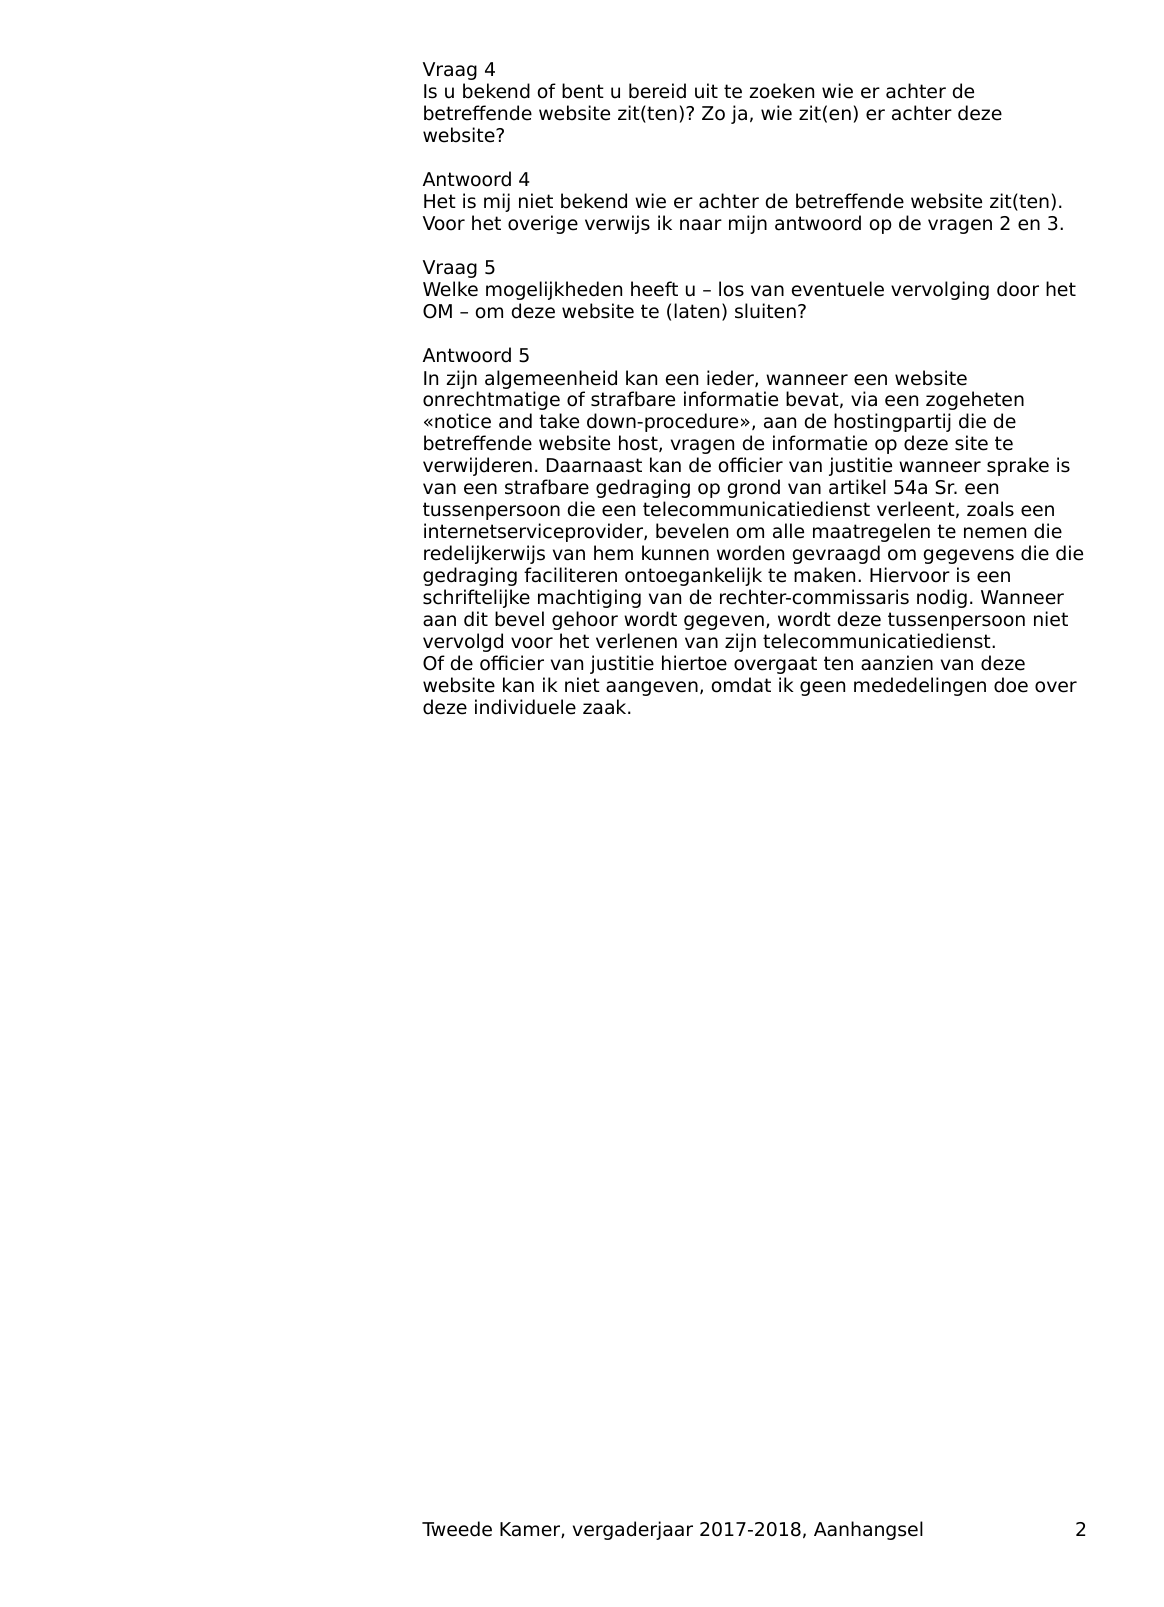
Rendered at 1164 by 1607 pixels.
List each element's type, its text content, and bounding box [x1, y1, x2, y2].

text Welke mogelijkheden heeft u – los van eventuele vervolging door het OM – om deze website te (laten) sluiten? [422, 279, 1087, 323]
text In zijn algemeenheid kan een ieder, wanneer een website onrechtmatige of strafbare informatie bevat, via een zogeheten «notice and take down-procedure», aan de hostingpartij die de betreffende website host, vragen de informatie op deze site te verwijderen. Daarnaast kan de officier van justitie wanneer sprake is van een strafbare gedraging op grond van artikel 54a Sr. een tussenpersoon die een telecommunicatiedienst verleent, zoals een internetserviceprovider, bevelen om alle maatregelen te nemen die redelijkerwijs van hem kunnen worden gevraagd om gegevens die die gedraging faciliteren ontoegankelijk te maken. Hiervoor is een schriftelijke machtiging van de rechter-commissaris nodig. Wanneer aan dit bevel gehoor wordt gegeven, wordt deze tussenpersoon niet vervolgd voor het verlenen van zijn telecommunicatiedienst. [422, 367, 1087, 653]
text Vraag 4 [422, 59, 1087, 81]
text Vraag 5 [422, 257, 1087, 279]
text Het is mij niet bekend wie er achter de betreffende website zit(ten). Voor het overige verwijs ik naar mijn antwoord op de vragen 2 en 3. [422, 191, 1087, 235]
text Is u bekend of bent u bereid uit te zoeken wie er achter de betreffende website zit(ten)? Zo ja, wie zit(en) er achter deze website? [422, 81, 1087, 147]
text Antwoord 5 [422, 345, 1087, 367]
text Antwoord 4 [422, 169, 1087, 191]
text Of de officier van justitie hiertoe overgaat ten aanzien van deze website kan ik niet aangeven, omdat ik geen mededelingen doe over deze individuele zaak. [422, 653, 1087, 719]
